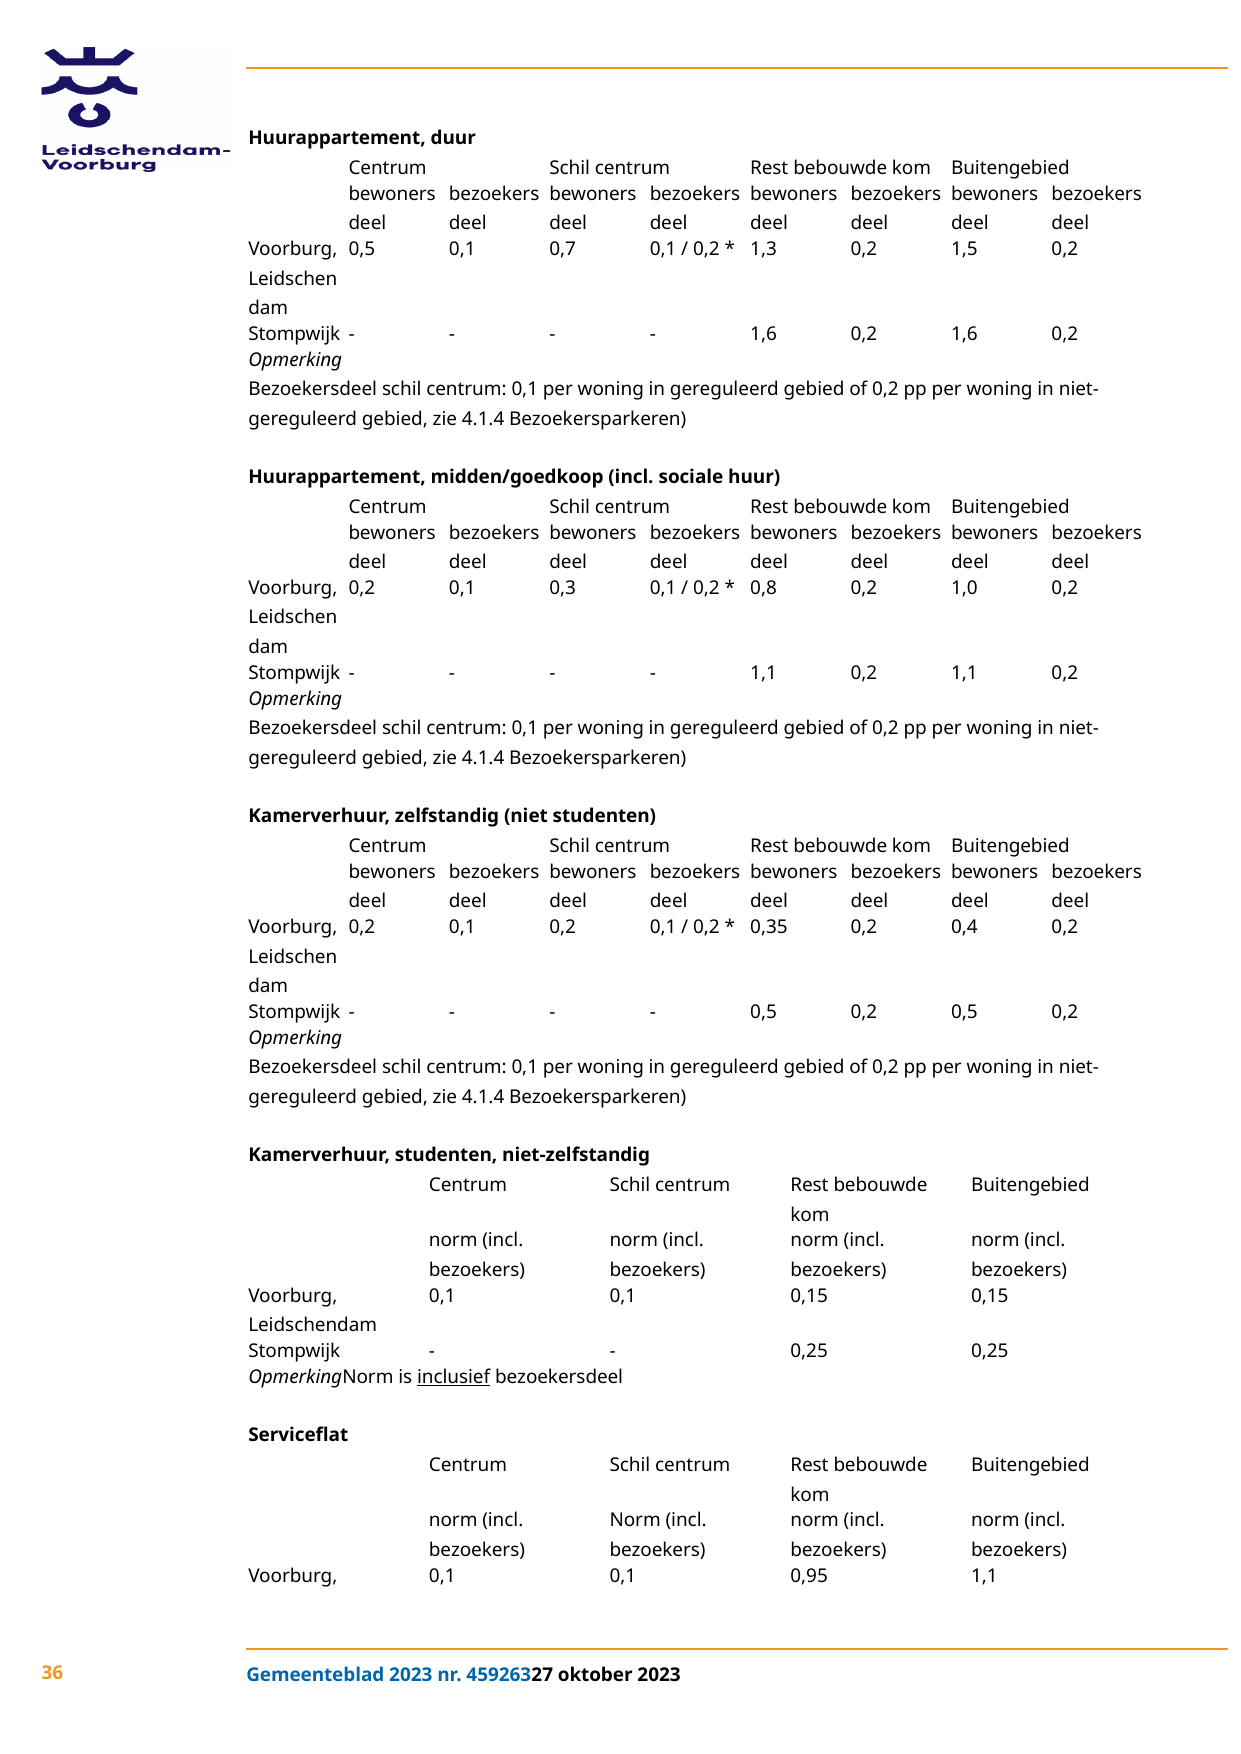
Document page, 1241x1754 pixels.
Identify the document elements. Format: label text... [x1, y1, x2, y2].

table_cell bezoekers deel [650, 519, 750, 574]
table_cell Norm (incl. bezoekers) [609, 1506, 790, 1562]
table_cell Stompwijk [248, 998, 348, 1024]
table_header Rest bebouwde kom [790, 1171, 971, 1227]
table_cell 1,1 [951, 659, 1051, 685]
table_header Centrum [348, 154, 549, 180]
table_header Buitengebied [971, 1451, 1152, 1506]
table_cell 0,2 [1051, 913, 1152, 998]
table_cell 0,15 [790, 1282, 971, 1337]
table_cell 0,2 [850, 574, 951, 659]
table_cell bewoners deel [549, 858, 649, 913]
table_cell 0,2 [850, 998, 951, 1024]
table_cell Voorburg, Leidschendam [248, 1282, 429, 1337]
table_cell norm (incl. bezoekers) [971, 1227, 1152, 1282]
table_cell 0,2 [1051, 320, 1152, 346]
table_cell - [449, 320, 549, 346]
table_header Rest bebouwde kom [790, 1451, 971, 1506]
table_cell 0,2 [850, 659, 951, 685]
table_cell 0,2 [850, 913, 951, 998]
table_header Centrum [429, 1451, 609, 1506]
table_cell - [549, 998, 649, 1024]
table_cell norm (incl. bezoekers) [971, 1506, 1152, 1562]
table_header Schil centrum [549, 493, 750, 519]
table_cell bezoekers deel [850, 519, 951, 574]
table_cell OpmerkingNorm is inclusief bezoekersdeel [248, 1363, 1152, 1389]
table_cell bewoners deel [549, 180, 649, 235]
table_cell - [429, 1337, 609, 1363]
picture [41, 47, 231, 172]
table_cell 0,8 [750, 574, 850, 659]
table_cell 0,2 [549, 913, 649, 998]
table_cell 0,2 [850, 235, 951, 320]
table_cell Opmerking Bezoekersdeel schil centrum: 0,1 per woning in gereguleerd gebied of 0,2 pp per woning in niet-gereguleerd gebied, zie 4.1.4 Bezoekersparkeren) [248, 346, 1152, 431]
table_cell 0,1 / 0,2 * [650, 913, 750, 998]
table_header Rest bebouwde kom [750, 832, 951, 858]
table_cell 0,1 [429, 1562, 609, 1587]
table_cell 0,2 [348, 574, 449, 659]
table_cell - [348, 998, 449, 1024]
table_cell 0,2 [850, 320, 951, 346]
table_header Centrum [429, 1171, 609, 1227]
table_cell - [348, 659, 449, 685]
table_cell - [650, 320, 750, 346]
table_cell Voorburg, Leidschendam [248, 574, 348, 659]
table_header [248, 1171, 429, 1282]
table_cell 0,25 [971, 1337, 1152, 1363]
table_cell norm (incl. bezoekers) [609, 1227, 790, 1282]
table_cell bezoekers deel [449, 858, 549, 913]
table_cell bewoners deel [348, 858, 449, 913]
table_cell Voorburg, Leidschendam [248, 913, 348, 998]
table_cell bezoekers deel [449, 180, 549, 235]
table_cell bezoekers deel [850, 858, 951, 913]
table_cell 1,0 [951, 574, 1051, 659]
table_cell 1,3 [750, 235, 850, 320]
table_cell 0,1 [609, 1282, 790, 1337]
table_cell bewoners deel [348, 180, 449, 235]
table_header Centrum [348, 832, 549, 858]
table_header Buitengebied [951, 832, 1152, 858]
table_cell - [609, 1337, 790, 1363]
table_cell norm (incl. bezoekers) [790, 1506, 971, 1562]
table_cell 0,35 [750, 913, 850, 998]
table_cell - [650, 659, 750, 685]
table_cell 0,3 [549, 574, 649, 659]
table_cell bewoners deel [951, 180, 1051, 235]
table_header Rest bebouwde kom [750, 154, 951, 180]
table_cell bewoners deel [750, 519, 850, 574]
table_cell 0,1 / 0,2 * [650, 574, 750, 659]
table_cell - [549, 659, 649, 685]
table_cell bezoekers deel [650, 180, 750, 235]
table_cell - [348, 320, 449, 346]
table_cell 0,5 [348, 235, 449, 320]
table_cell norm (incl. bezoekers) [429, 1506, 609, 1562]
table_cell bezoekers deel [1051, 858, 1152, 913]
table_cell 1,1 [750, 659, 850, 685]
table_header Buitengebied [951, 493, 1152, 519]
table_header Schil centrum [549, 832, 750, 858]
text Kamerverhuur, zelfstandig (niet studenten) [248, 802, 1152, 828]
table_cell bezoekers deel [650, 858, 750, 913]
table_cell Opmerking Bezoekersdeel schil centrum: 0,1 per woning in gereguleerd gebied of 0,2 pp per woning in niet-gereguleerd gebied, zie 4.1.4 Bezoekersparkeren) [248, 685, 1152, 770]
table_cell bezoekers deel [449, 519, 549, 574]
table_cell Stompwijk [248, 659, 348, 685]
table_header Buitengebied [971, 1171, 1152, 1227]
text Huurappartement, duur [248, 124, 1152, 150]
table_cell bewoners deel [549, 519, 649, 574]
table_cell 0,4 [951, 913, 1051, 998]
table_cell 0,7 [549, 235, 649, 320]
table_cell - [449, 998, 549, 1024]
table_cell bewoners deel [348, 519, 449, 574]
table_cell bewoners deel [750, 858, 850, 913]
table_cell 0,1 [449, 913, 549, 998]
table_cell 1,5 [951, 235, 1051, 320]
table_cell bewoners deel [951, 858, 1051, 913]
table_cell 0,2 [1051, 235, 1152, 320]
table_cell 0,5 [951, 998, 1051, 1024]
table_cell Stompwijk [248, 320, 348, 346]
table_cell 1,6 [750, 320, 850, 346]
table_cell 0,1 [429, 1282, 609, 1337]
table_cell 0,1 / 0,2 * [650, 235, 750, 320]
table_cell - [549, 320, 649, 346]
table_cell 0,5 [750, 998, 850, 1024]
table_header [248, 493, 348, 574]
table_cell norm (incl. bezoekers) [429, 1227, 609, 1282]
table_cell bezoekers deel [1051, 180, 1152, 235]
table_header Schil centrum [609, 1451, 790, 1506]
table_cell Opmerking Bezoekersdeel schil centrum: 0,1 per woning in gereguleerd gebied of 0,2 pp per woning in niet-gereguleerd gebied, zie 4.1.4 Bezoekersparkeren) [248, 1024, 1152, 1109]
table_cell 0,1 [449, 574, 549, 659]
table_cell 0,2 [1051, 574, 1152, 659]
text Huurappartement, midden/goedkoop (incl. sociale huur) [248, 463, 1152, 489]
table_cell bewoners deel [750, 180, 850, 235]
table_header Schil centrum [609, 1171, 790, 1227]
text Serviceflat [248, 1421, 1152, 1447]
table_header [248, 154, 348, 235]
text Kamerverhuur, studenten, niet-zelfstandig [248, 1142, 1152, 1167]
table_header Schil centrum [549, 154, 750, 180]
table_cell - [449, 659, 549, 685]
table_cell 0,25 [790, 1337, 971, 1363]
table_cell 1,1 [971, 1562, 1152, 1587]
table_cell 0,95 [790, 1562, 971, 1587]
table_cell 0,2 [1051, 998, 1152, 1024]
table_cell Stompwijk [248, 1337, 429, 1363]
table_cell 1,6 [951, 320, 1051, 346]
table_cell bezoekers deel [1051, 519, 1152, 574]
table_cell bezoekers deel [850, 180, 951, 235]
table_header [248, 832, 348, 913]
table_header [248, 1451, 429, 1562]
table_cell norm (incl. bezoekers) [790, 1227, 971, 1282]
table_cell Voorburg, [248, 1562, 429, 1587]
table_cell - [650, 998, 750, 1024]
table_cell Voorburg, Leidschendam [248, 235, 348, 320]
table_header Buitengebied [951, 154, 1152, 180]
table_cell 0,1 [609, 1562, 790, 1587]
table_cell 0,15 [971, 1282, 1152, 1337]
table_cell 0,2 [348, 913, 449, 998]
table_header Centrum [348, 493, 549, 519]
table_cell 0,2 [1051, 659, 1152, 685]
table_cell 0,1 [449, 235, 549, 320]
table_header Rest bebouwde kom [750, 493, 951, 519]
table_cell bewoners deel [951, 519, 1051, 574]
